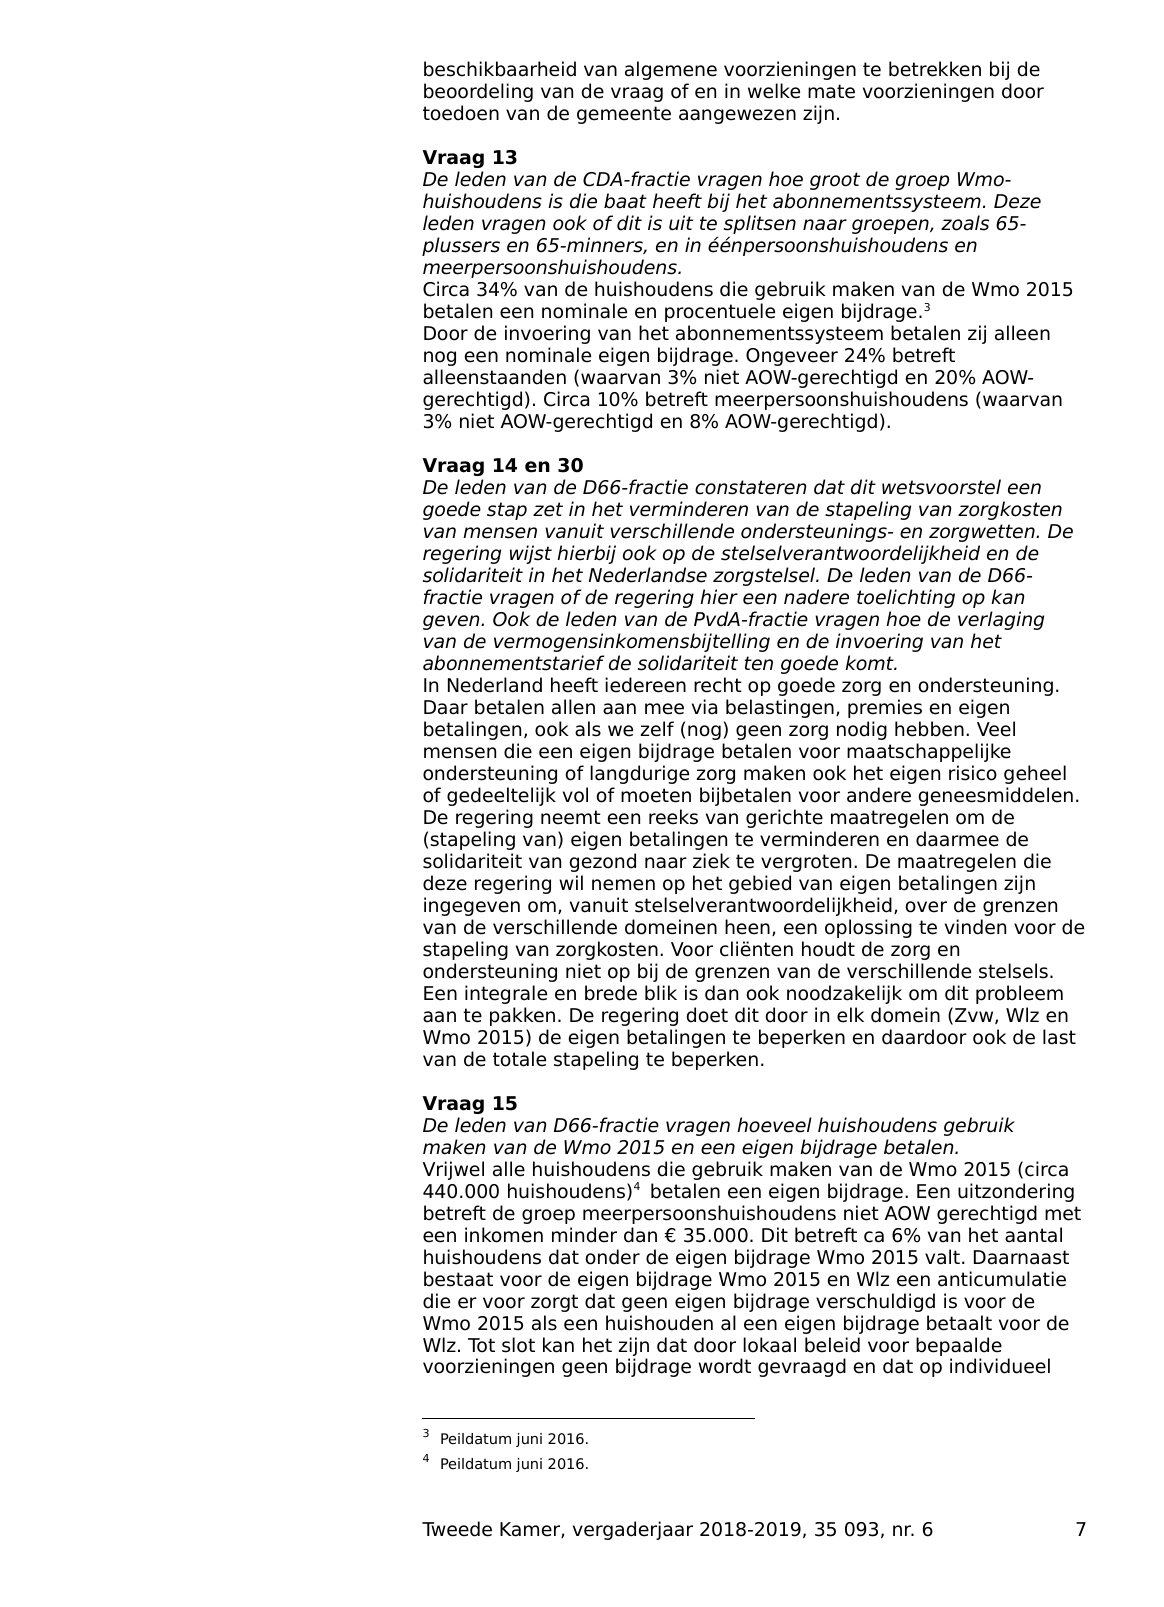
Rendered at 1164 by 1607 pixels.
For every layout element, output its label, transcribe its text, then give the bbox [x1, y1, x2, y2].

text Vraag 15 [422, 1093, 1087, 1115]
text beschikbaarheid van algemene voorzieningen te betrekken bij de beoordeling van de vraag of en in welke mate voorzieningen door toedoen van de gemeente aangewezen zijn. [422, 59, 1087, 125]
text De leden van D66-fractie vragen hoeveel huishoudens gebruik maken van de Wmo 2015 en een eigen bijdrage betalen. [422, 1115, 1087, 1159]
text Vraag 14 en 30 [422, 455, 1087, 477]
text In Nederland heeft iedereen recht op goede zorg en ondersteuning. Daar betalen allen aan mee via belastingen, premies en eigen betalingen, ook als we zelf (nog) geen zorg nodig hebben. Veel mensen die een eigen bijdrage betalen voor maatschappelijke ondersteuning of langdurige zorg maken ook het eigen risico geheel of gedeeltelijk vol of moeten bijbetalen voor andere geneesmiddelen. De regering neemt een reeks van gerichte maatregelen om de (stapeling van) eigen betalingen te verminderen en daarmee de solidariteit van gezond naar ziek te vergroten. De maatregelen die deze regering wil nemen op het gebied van eigen betalingen zijn ingegeven om, vanuit stelselverantwoordelijkheid, over de grenzen van de verschillende domeinen heen, een oplossing te vinden voor de stapeling van zorgkosten. Voor cliënten houdt de zorg en ondersteuning niet op bij de grenzen van de verschillende stelsels. Een integrale en brede blik is dan ook noodzakelijk om dit probleem aan te pakken. De regering doet dit door in elk domein (Zvw, Wlz en Wmo 2015) de eigen betalingen te beperken en daardoor ook de last van de totale stapeling te beperken. [422, 675, 1087, 1071]
text De leden van de CDA-fractie vragen hoe groot de groep Wmo-huishoudens is die baat heeft bij het abonnementssysteem. Deze leden vragen ook of dit is uit te splitsen naar groepen, zoals 65-plussers en 65-minners, en in éénpersoonshuishoudens en meerpersoonshuishoudens. [422, 169, 1087, 279]
text Vraag 13 [422, 147, 1087, 169]
text De leden van de D66-fractie constateren dat dit wetsvoorstel een goede stap zet in het verminderen van de stapeling van zorgkosten van mensen vanuit verschillende ondersteunings- en zorgwetten. De regering wijst hierbij ook op de stelselverantwoordelijkheid en de solidariteit in het Nederlandse zorgstelsel. De leden van de D66-fractie vragen of de regering hier een nadere toelichting op kan geven. Ook de leden van de PvdA-fractie vragen hoe de verlaging van de vermogensinkomensbijtelling en de invoering van het abonnementstarief de solidariteit ten goede komt. [422, 477, 1087, 675]
text Circa 34% van de huishoudens die gebruik maken van de Wmo 2015 betalen een nominale en procentuele eigen bijdrage. [422, 279, 1087, 323]
text Vrijwel alle huishoudens die gebruik maken van de Wmo 2015 (circa 440.000 huishoudens) betalen een eigen bijdrage. Een uitzondering betreft de groep meerpersoonshuishoudens niet AOW gerechtigd met een inkomen minder dan € 35.000. Dit betreft ca 6% van het aantal huishoudens dat onder de eigen bijdrage Wmo 2015 valt. Daarnaast bestaat voor de eigen bijdrage Wmo 2015 en Wlz een anticumulatie die er voor zorgt dat geen eigen bijdrage verschuldigd is voor de Wmo 2015 als een huishouden al een eigen bijdrage betaalt voor de Wlz. Tot slot kan het zijn dat door lokaal beleid voor bepaalde voorzieningen geen bijdrage wordt gevraagd en dat op individueel [422, 1159, 1087, 1378]
text Peildatum juni 2016. [422, 1452, 1087, 1474]
text Peildatum juni 2016. [422, 1427, 1087, 1449]
text Door de invoering van het abonnementssysteem betalen zij alleen nog een nominale eigen bijdrage. Ongeveer 24% betreft alleenstaanden (waarvan 3% niet AOW-gerechtigd en 20% AOW-gerechtigd). Circa 10% betreft meerpersoonshuishoudens (waarvan 3% niet AOW-gerechtigd en 8% AOW-gerechtigd). [422, 323, 1087, 433]
